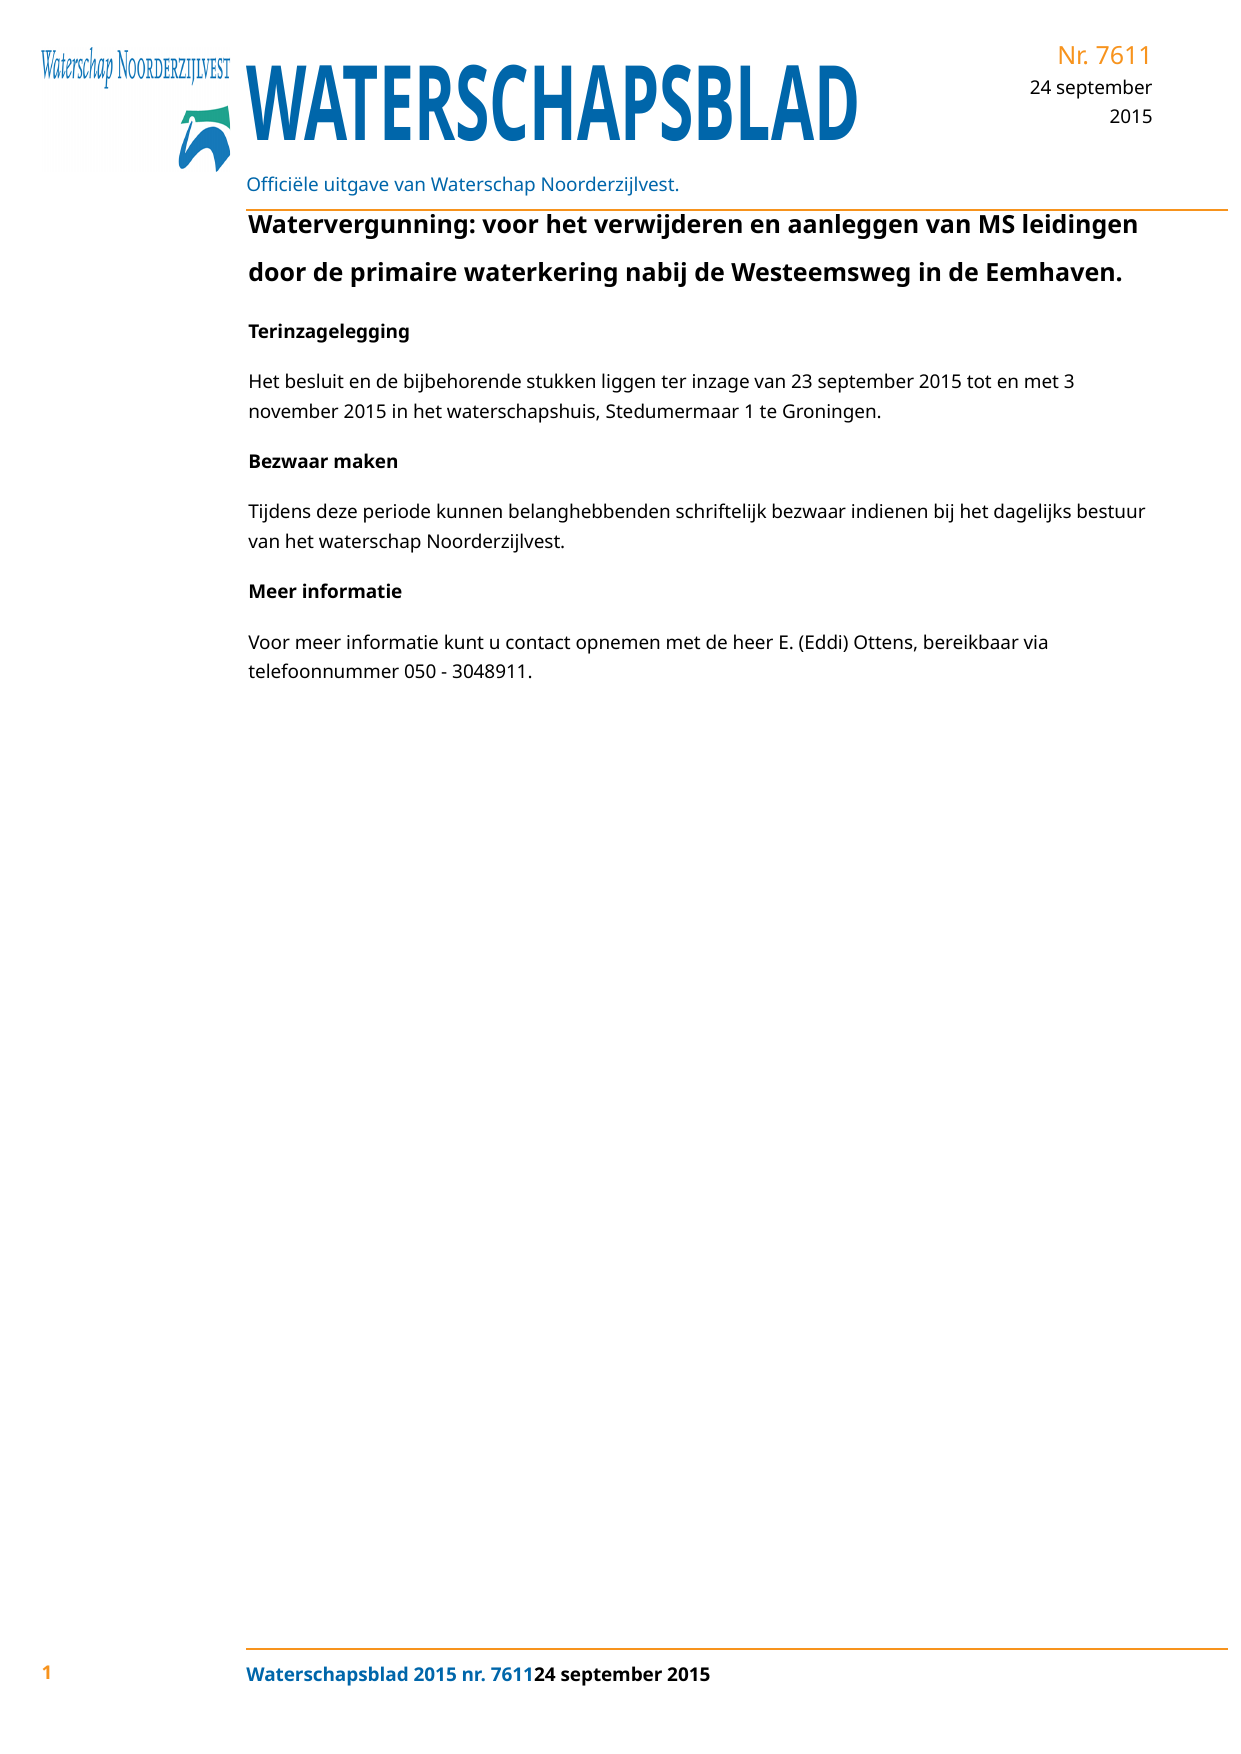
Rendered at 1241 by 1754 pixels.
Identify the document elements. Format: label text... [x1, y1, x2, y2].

text Voor meer informatie kunt u contact opnemen met de heer E. (Eddi) Ottens, bereikbaar via telefoonnummer 050 - 3048911. [248, 629, 1152, 684]
picture [41, 47, 231, 172]
text Watervergunning: voor het verwijderen en aanleggen van MS leidingen door de primaire waterkering nabij de Westeemsweg in de Eemhaven. [248, 211, 1152, 288]
text Terinzagelegging [248, 318, 1152, 344]
text Tijdens deze periode kunnen belanghebbenden schriftelijk bezwaar indienen bij het dagelijks bestuur van het waterschap Noorderzijlvest. [248, 499, 1152, 554]
text Bezwaar maken [248, 448, 1152, 474]
text Meer informatie [248, 579, 1152, 604]
text Het besluit en de bijbehorende stukken liggen ter inzage van 23 september 2015 tot en met 3 november 2015 in het waterschapshuis, Stedumermaar 1 te Groningen. [248, 368, 1152, 424]
